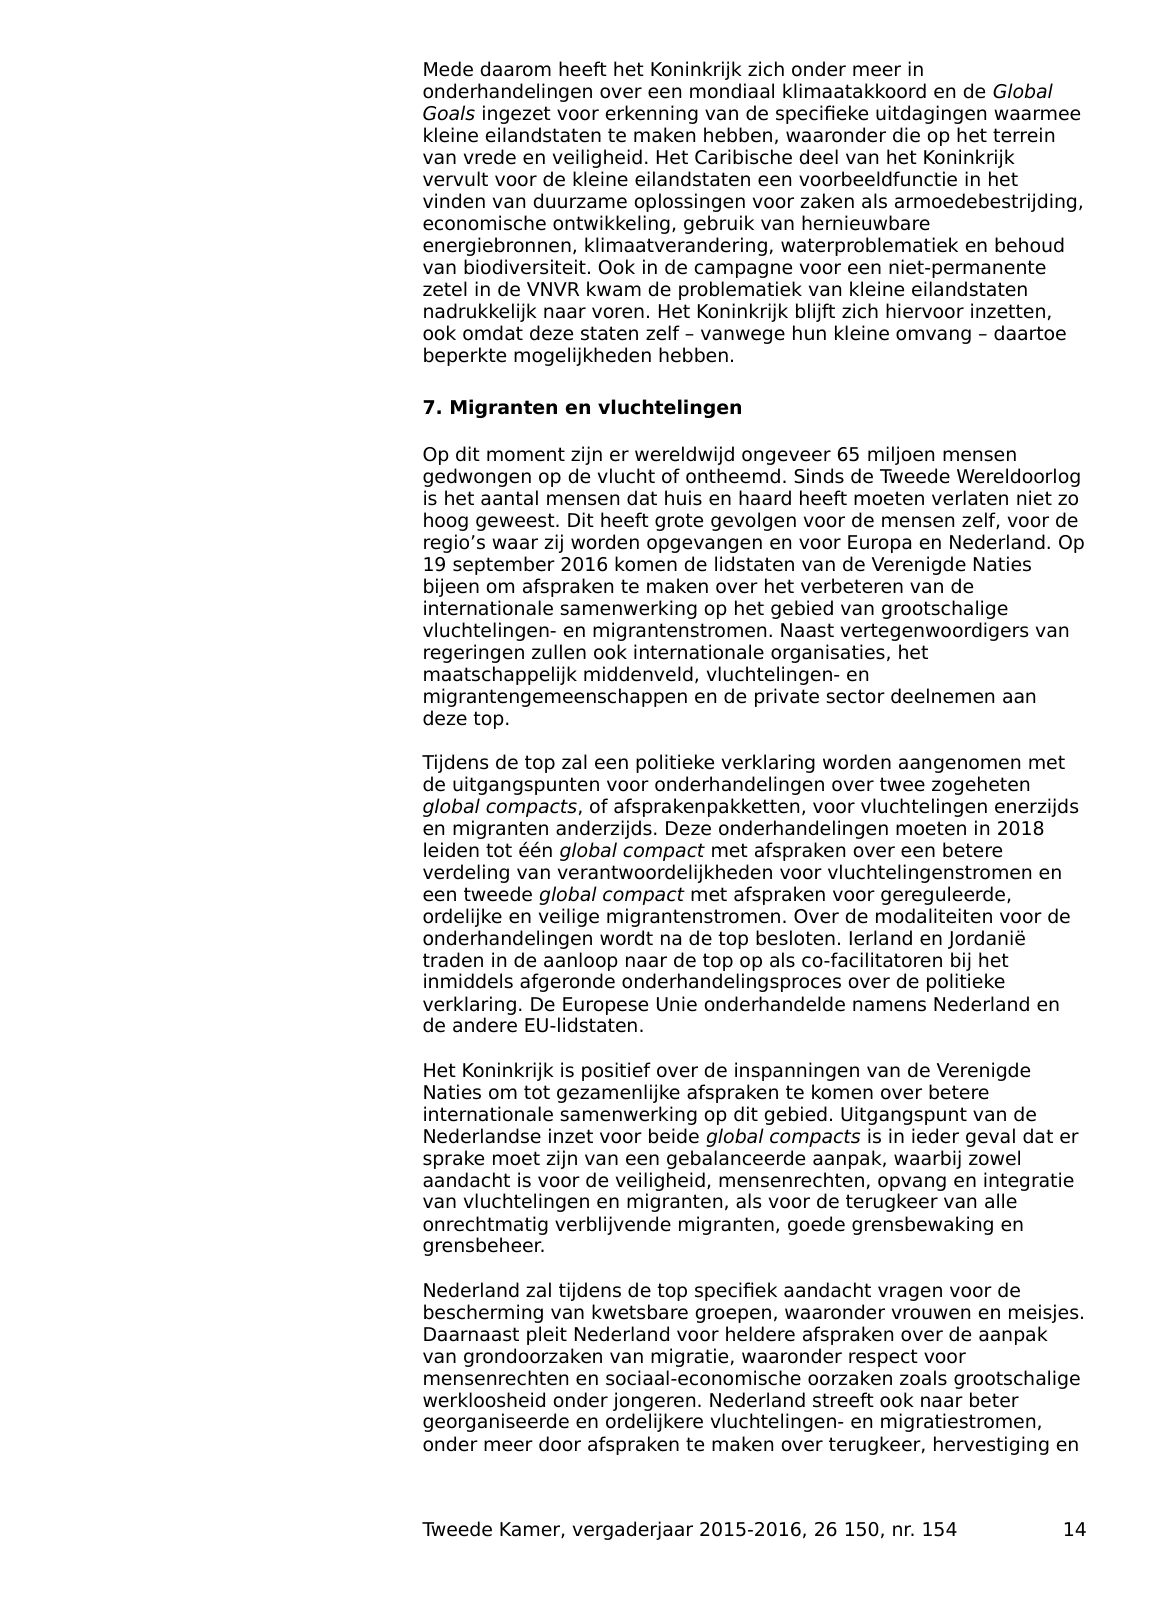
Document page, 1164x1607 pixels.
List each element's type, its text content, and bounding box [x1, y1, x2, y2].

text Het Koninkrijk is positief over de inspanningen van de Verenigde Naties om tot gezamenlijke afspraken te komen over betere internationale samenwerking op dit gebied. Uitgangspunt van de Nederlandse inzet voor beide global compacts is in ieder geval dat er sprake moet zijn van een gebalanceerde aanpak, waarbij zowel aandacht is voor de veiligheid, mensenrechten, opvang en integratie van vluchtelingen en migranten, als voor de terugkeer van alle onrechtmatig verblijvende migranten, goede grensbewaking en grensbeheer. [422, 1059, 1087, 1257]
text Tijdens de top zal een politieke verklaring worden aangenomen met de uitgangspunten voor onderhandelingen over twee zogeheten global compacts, of afsprakenpakketten, voor vluchtelingen enerzijds en migranten anderzijds. Deze onderhandelingen moeten in 2018 leiden tot één global compact met afspraken over een betere verdeling van verantwoordelijkheden voor vluchtelingenstromen en een tweede global compact met afspraken voor gereguleerde, ordelijke en veilige migrantenstromen. Over de modaliteiten voor de onderhandelingen wordt na de top besloten. Ierland en Jordanië traden in de aanloop naar de top op als co-facilitatoren bij het inmiddels afgeronde onderhandelingsproces over de politieke verklaring. De Europese Unie onderhandelde namens Nederland en de andere EU-lidstaten. [422, 752, 1087, 1037]
text Nederland zal tijdens de top specifiek aandacht vragen voor de bescherming van kwetsbare groepen, waaronder vrouwen en meisjes. Daarnaast pleit Nederland voor heldere afspraken over de aanpak van grondoorzaken van migratie, waaronder respect voor mensenrechten en sociaal-economische oorzaken zoals grootschalige werkloosheid onder jongeren. Nederland streeft ook naar beter georganiseerde en ordelijkere vluchtelingen- en migratiestromen, onder meer door afspraken te maken over terugkeer, hervestiging en [422, 1279, 1087, 1455]
subtitle 7. Migranten en vluchtelingen [422, 397, 1087, 419]
text Mede daarom heeft het Koninkrijk zich onder meer in onderhandelingen over een mondiaal klimaatakkoord en de Global Goals ingezet voor erkenning van de specifieke uitdagingen waarmee kleine eilandstaten te maken hebben, waaronder die op het terrein van vrede en veiligheid. Het Caribische deel van het Koninkrijk vervult voor de kleine eilandstaten een voorbeeldfunctie in het vinden van duurzame oplossingen voor zaken als armoedebestrijding, economische ontwikkeling, gebruik van hernieuwbare energiebronnen, klimaatverandering, waterproblematiek en behoud van biodiversiteit. Ook in de campagne voor een niet-permanente zetel in de VNVR kwam de problematiek van kleine eilandstaten nadrukkelijk naar voren. Het Koninkrijk blijft zich hiervoor inzetten, ook omdat deze staten zelf – vanwege hun kleine omvang – daartoe beperkte mogelijkheden hebben. [422, 59, 1087, 367]
text Op dit moment zijn er wereldwijd ongeveer 65 miljoen mensen gedwongen op de vlucht of ontheemd. Sinds de Tweede Wereldoorlog is het aantal mensen dat huis en haard heeft moeten verlaten niet zo hoog geweest. Dit heeft grote gevolgen voor de mensen zelf, voor de regio’s waar zij worden opgevangen en voor Europa en Nederland. Op 19 september 2016 komen de lidstaten van de Verenigde Naties bijeen om afspraken te maken over het verbeteren van de internationale samenwerking op het gebied van grootschalige vluchtelingen- en migrantenstromen. Naast vertegenwoordigers van regeringen zullen ook internationale organisaties, het maatschappelijk middenveld, vluchtelingen- en migrantengemeenschappen en de private sector deelnemen aan deze top. [422, 444, 1087, 729]
